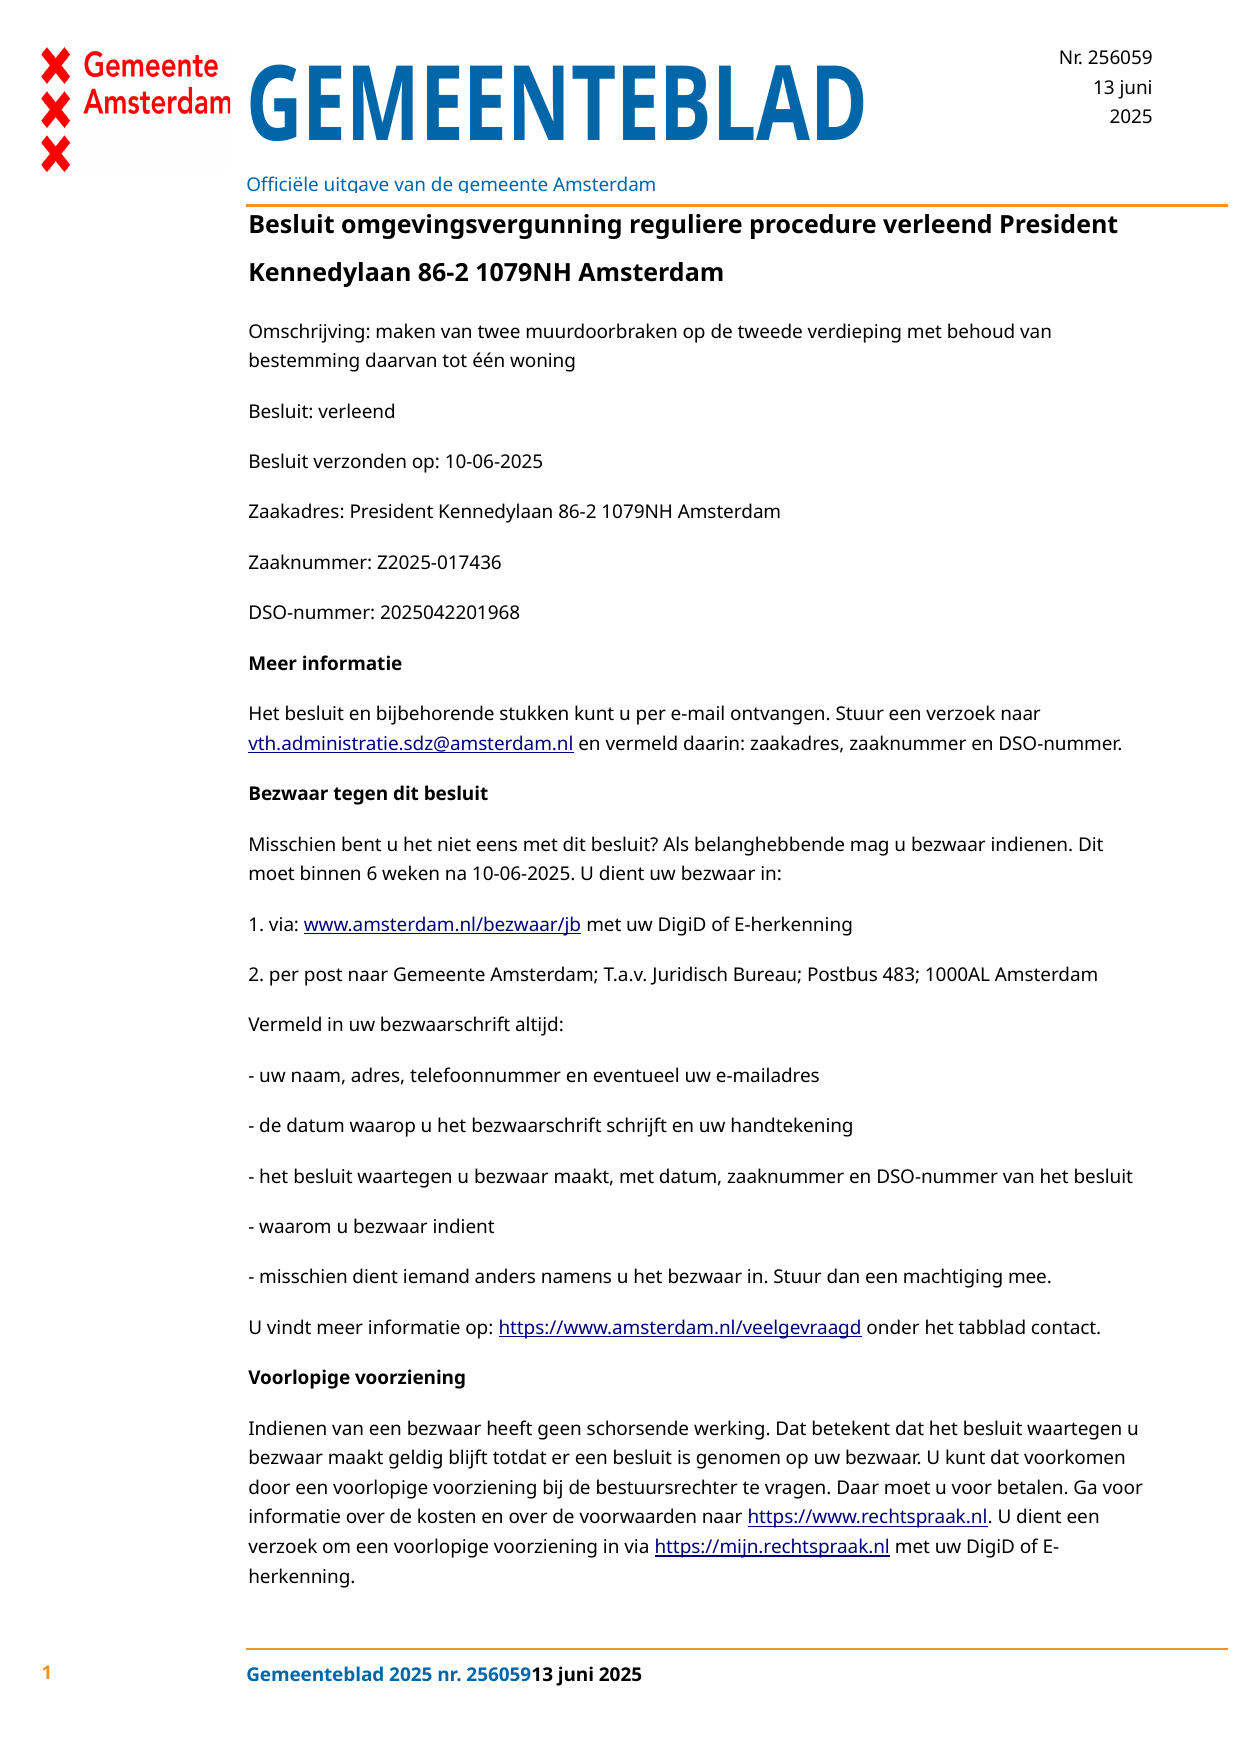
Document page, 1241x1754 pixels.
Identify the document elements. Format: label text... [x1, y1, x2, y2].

text U vindt meer informatie op: https://www.amsterdam.nl/veelgevraagd onder het tabblad contact. [248, 1314, 1152, 1340]
text Besluit verzonden op: 10-06-2025 [248, 448, 1152, 474]
text Het besluit en bijbehorende stukken kunt u per e-mail ontvangen. Stuur een verzoek naar vth.administratie.sdz@amsterdam.nl en vermeld daarin: zaakadres, zaaknummer en DSO-nummer. [248, 700, 1152, 756]
text - misschien dient iemand anders namens u het bezwaar in. Stuur dan een machtiging mee. [248, 1264, 1152, 1289]
text Voorlopige voorziening [248, 1364, 1152, 1390]
text Misschien bent u het niet eens met dit besluit? Als belanghebbende mag u bezwaar indienen. Dit moet binnen 6 weken na 10-06-2025. U dient uw bezwaar in: [248, 831, 1152, 886]
text Omschrijving: maken van twee muurdoorbraken op de tweede verdieping met behoud van bestemming daarvan tot één woning [248, 318, 1152, 373]
text Meer informatie [248, 650, 1152, 676]
text - de datum waarop u het bezwaarschrift schrijft en uw handtekening [248, 1112, 1152, 1138]
picture [41, 47, 231, 172]
text Indienen van een bezwaar heeft geen schorsende werking. Dat betekent dat het besluit waartegen u bezwaar maakt geldig blijft totdat er een besluit is genomen op uw bezwaar. U kunt dat voorkomen door een voorlopige voorziening bij de bestuursrechter te vragen. Daar moet u voor betalen. Ga voor informatie over de kosten en over de voorwaarden naar https://www.rechtspraak.nl. U dient een verzoek om een voorlopige voorziening in via https://mijn.rechtspraak.nl met uw DigiD of E-herkenning. [248, 1415, 1152, 1589]
text - uw naam, adres, telefoonnummer en eventueel uw e-mailadres [248, 1062, 1152, 1088]
text - waarom u bezwaar indient [248, 1213, 1152, 1239]
text Bezwaar tegen dit besluit [248, 780, 1152, 806]
text Vermeld in uw bezwaarschrift altijd: [248, 1012, 1152, 1037]
text Besluit: verleend [248, 398, 1152, 424]
text Zaakadres: President Kennedylaan 86-2 1079NH Amsterdam [248, 499, 1152, 524]
text Besluit omgevingsvergunning reguliere procedure verleend President Kennedylaan 86-2 1079NH Amsterdam [248, 207, 1152, 288]
text - het besluit waartegen u bezwaar maakt, met datum, zaaknummer en DSO-nummer van het besluit [248, 1163, 1152, 1189]
text 1. via: www.amsterdam.nl/bezwaar/jb met uw DigiD of E-herkenning [248, 911, 1152, 937]
text 2. per post naar Gemeente Amsterdam; T.a.v. Juridisch Bureau; Postbus 483; 1000AL Amsterdam [248, 961, 1152, 987]
text Zaaknummer: Z2025-017436 [248, 549, 1152, 575]
text DSO-nummer: 2025042201968 [248, 599, 1152, 625]
